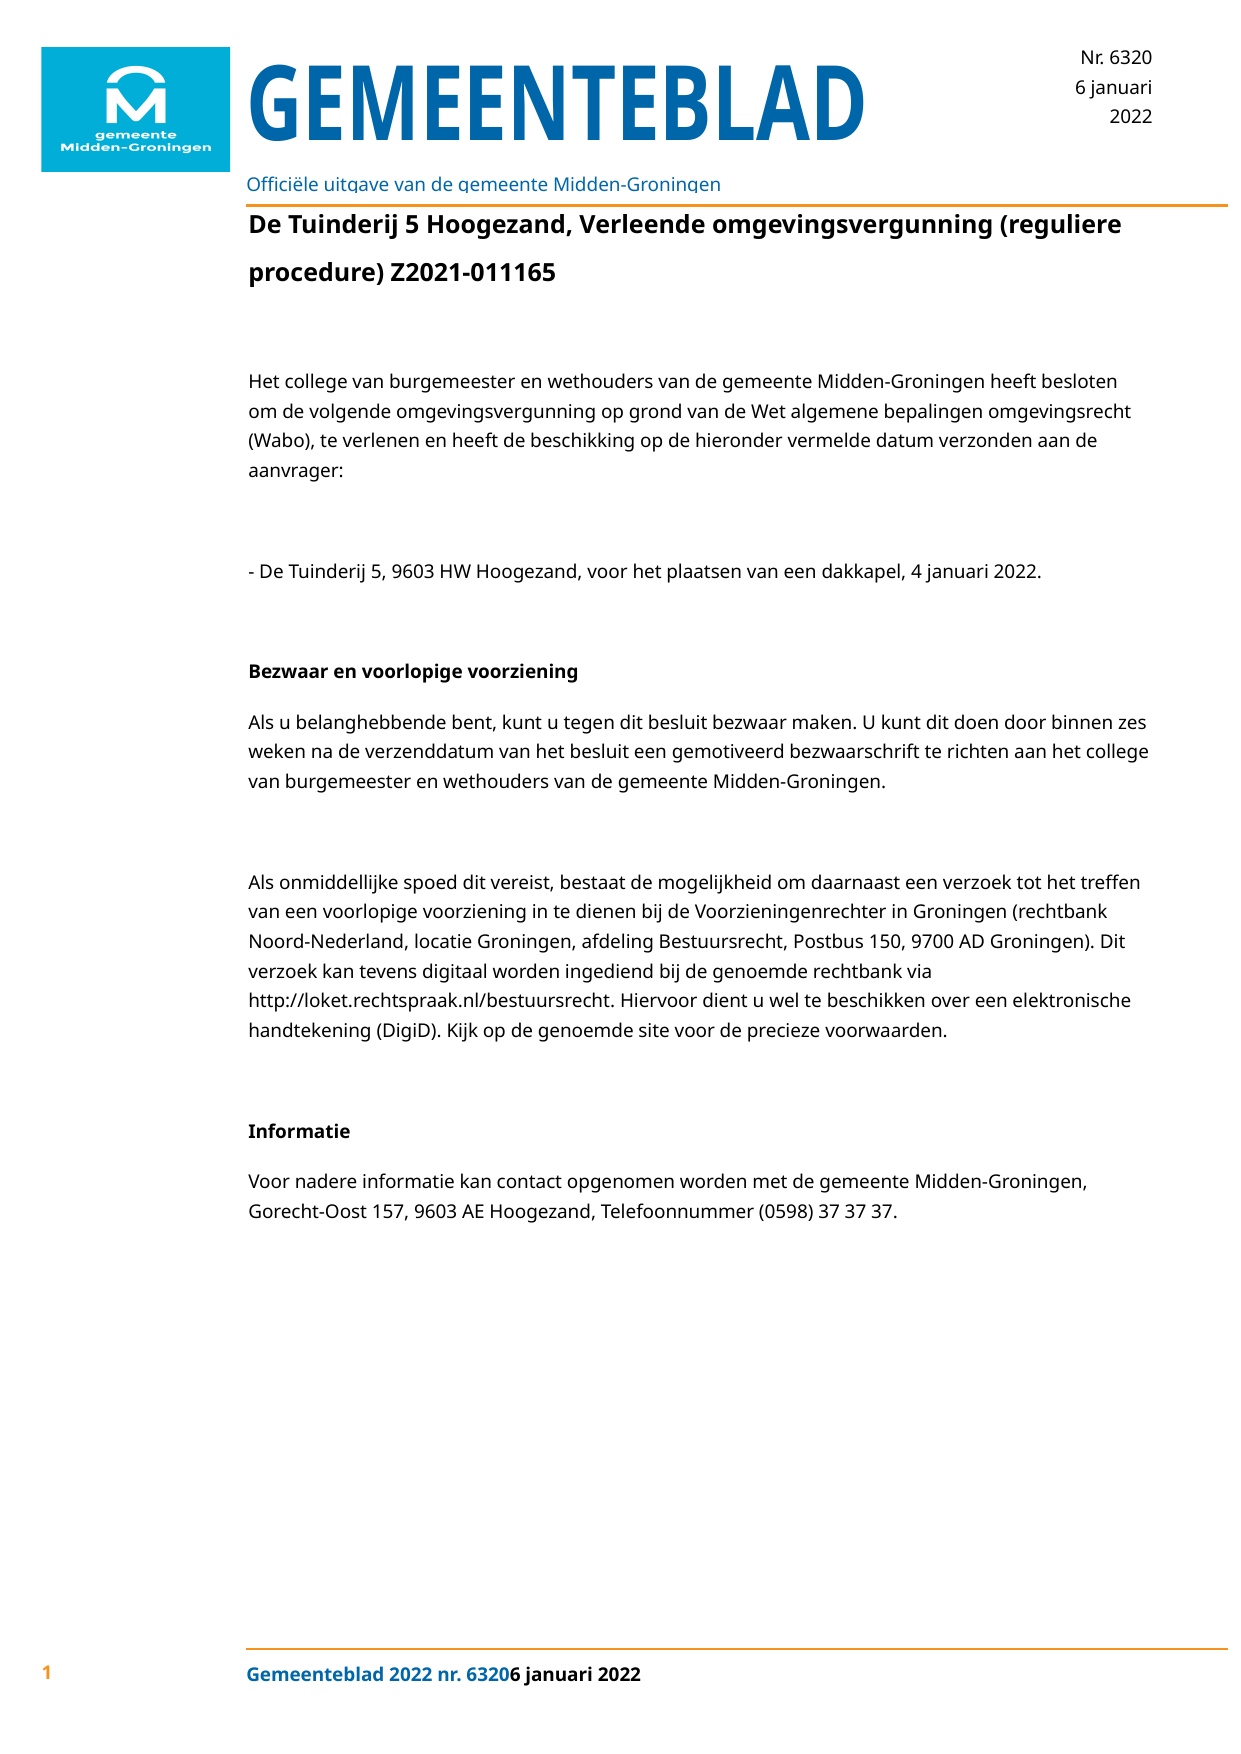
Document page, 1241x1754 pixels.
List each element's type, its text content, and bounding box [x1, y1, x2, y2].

picture [107, 89, 165, 122]
text Het college van burgemeester en wethouders van de gemeente Midden-Groningen heeft besloten om de volgende omgevingsvergunning op grond van de Wet algemene bepalingen omgevingsrecht (Wabo), te verlenen en heeft de beschikking op de hieronder vermelde datum verzonden aan de aanvrager: [248, 368, 1152, 483]
text Voor nadere informatie kan contact opgenomen worden met de gemeente Midden-Groningen, Gorecht-Oost 157, 9603 AE Hoogezand, Telefoonnummer (0598) 37 37 37. [248, 1168, 1152, 1224]
picture [184, 146, 190, 153]
text Als u belanghebbende bent, kunt u tegen dit besluit bezwaar maken. U kunt dit doen door binnen zes weken na de verzenddatum van het besluit een gemotiveerd bezwaarschrift te richten aan het college van burgemeester en wethouders van de gemeente Midden-Groningen. [248, 709, 1152, 794]
text De Tuinderij 5 Hoogezand, Verleende omgevingsvergunning (reguliere procedure) Z2021-011165 [248, 207, 1152, 288]
text Bezwaar en voorlopige voorziening [248, 659, 1152, 684]
text Informatie [248, 1118, 1152, 1144]
text - De Tuinderij 5, 9603 HW Hoogezand, voor het plaatsen van een dakkapel, 4 januari 2022. [248, 558, 1152, 584]
text Als onmiddellijke spoed dit vereist, bestaat de mogelijkheid om daarnaast een verzoek tot het treffen van een voorlopige voorziening in te dienen bij de Voorzieningenrechter in Groningen (rechtbank Noord-Nederland, locatie Groningen, afdeling Bestuursrecht, Postbus 150, 9700 AD Groningen). Dit verzoek kan tevens digitaal worden ingediend bij de genoemde rechtbank via http://loket.rechtspraak.nl/bestuursrecht. Hiervoor dient u wel te beschikken over een elektronische handtekening (DigiD). Kijk op de genoemde site voor de precieze voorwaarden. [248, 869, 1152, 1043]
picture [108, 66, 164, 82]
